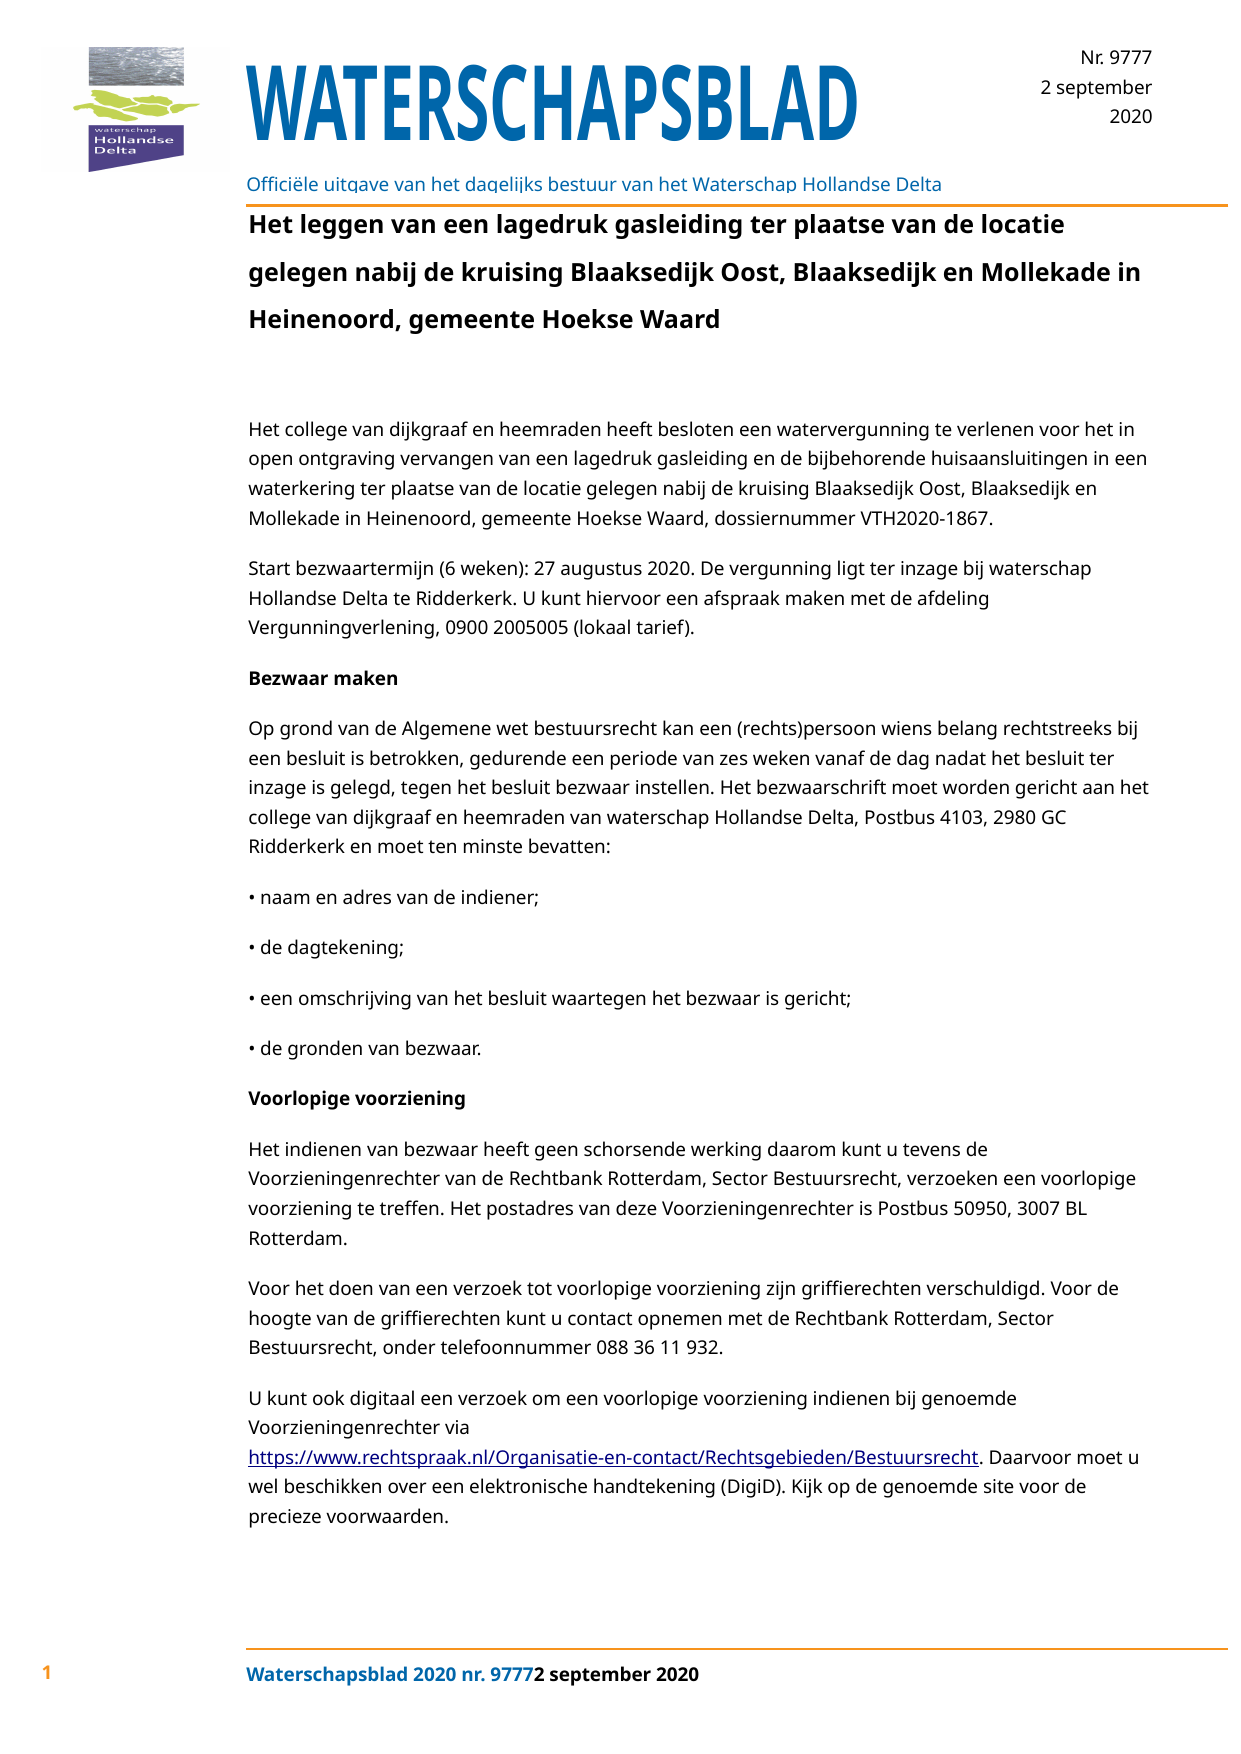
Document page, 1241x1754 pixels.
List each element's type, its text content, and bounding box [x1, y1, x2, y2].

text Voorlopige voorziening [248, 1086, 1152, 1111]
text Op grond van de Algemene wet bestuursrecht kan een (rechts)persoon wiens belang rechtstreeks bij een besluit is betrokken, gedurende een periode van zes weken vanaf de dag nadat het besluit ter inzage is gelegd, tegen het besluit bezwaar instellen. Het bezwaarschrift moet worden gericht aan het college van dijkgraaf en heemraden van waterschap Hollandse Delta, Postbus 4103, 2980 GC Ridderkerk en moet ten minste bevatten: [248, 715, 1152, 859]
picture [41, 47, 231, 172]
text Bezwaar maken [248, 665, 1152, 690]
text • een omschrijving van het besluit waartegen het bezwaar is gericht; [248, 985, 1152, 1010]
text Voor het doen van een verzoek tot voorlopige voorziening zijn griffierechten verschuldigd. Voor de hoogte van de griffierechten kunt u contact opnemen met de Rechtbank Rotterdam, Sector Bestuursrecht, onder telefoonnummer 088 36 11 932. [248, 1275, 1152, 1360]
text • de gronden van bezwaar. [248, 1035, 1152, 1061]
text Het college van dijkgraaf en heemraden heeft besloten een watervergunning te verlenen voor het in open ontgraving vervangen van een lagedruk gasleiding en de bijbehorende huisaansluitingen in een waterkering ter plaatse van de locatie gelegen nabij de kruising Blaaksedijk Oost, Blaaksedijk en Mollekade in Heinenoord, gemeente Hoekse Waard, dossiernummer VTH2020-1867. [248, 416, 1152, 530]
text U kunt ook digitaal een verzoek om een voorlopige voorziening indienen bij genoemde Voorzieningenrechter via https://www.rechtspraak.nl/Organisatie-en-contact/Rechtsgebieden/Bestuursrecht. Daarvoor moet u wel beschikken over een elektronische handtekening (DigiD). Kijk op de genoemde site voor de precieze voorwaarden. [248, 1385, 1152, 1529]
text Het leggen van een lagedruk gasleiding ter plaatse van de locatie gelegen nabij de kruising Blaaksedijk Oost, Blaaksedijk en Mollekade in Heinenoord, gemeente Hoekse Waard [248, 207, 1152, 336]
text Start bezwaartermijn (6 weken): 27 augustus 2020. De vergunning ligt ter inzage bij waterschap Hollandse Delta te Ridderkerk. U kunt hiervoor een afspraak maken met de afdeling Vergunningverlening, 0900 2005005 (lokaal tarief). [248, 555, 1152, 640]
text • naam en adres van de indiener; [248, 884, 1152, 909]
text • de dagtekening; [248, 934, 1152, 960]
text Het indienen van bezwaar heeft geen schorsende werking daarom kunt u tevens de Voorzieningenrechter van de Rechtbank Rotterdam, Sector Bestuursrecht, verzoeken een voorlopige voorziening te treffen. Het postadres van deze Voorzieningenrechter is Postbus 50950, 3007 BL Rotterdam. [248, 1136, 1152, 1250]
